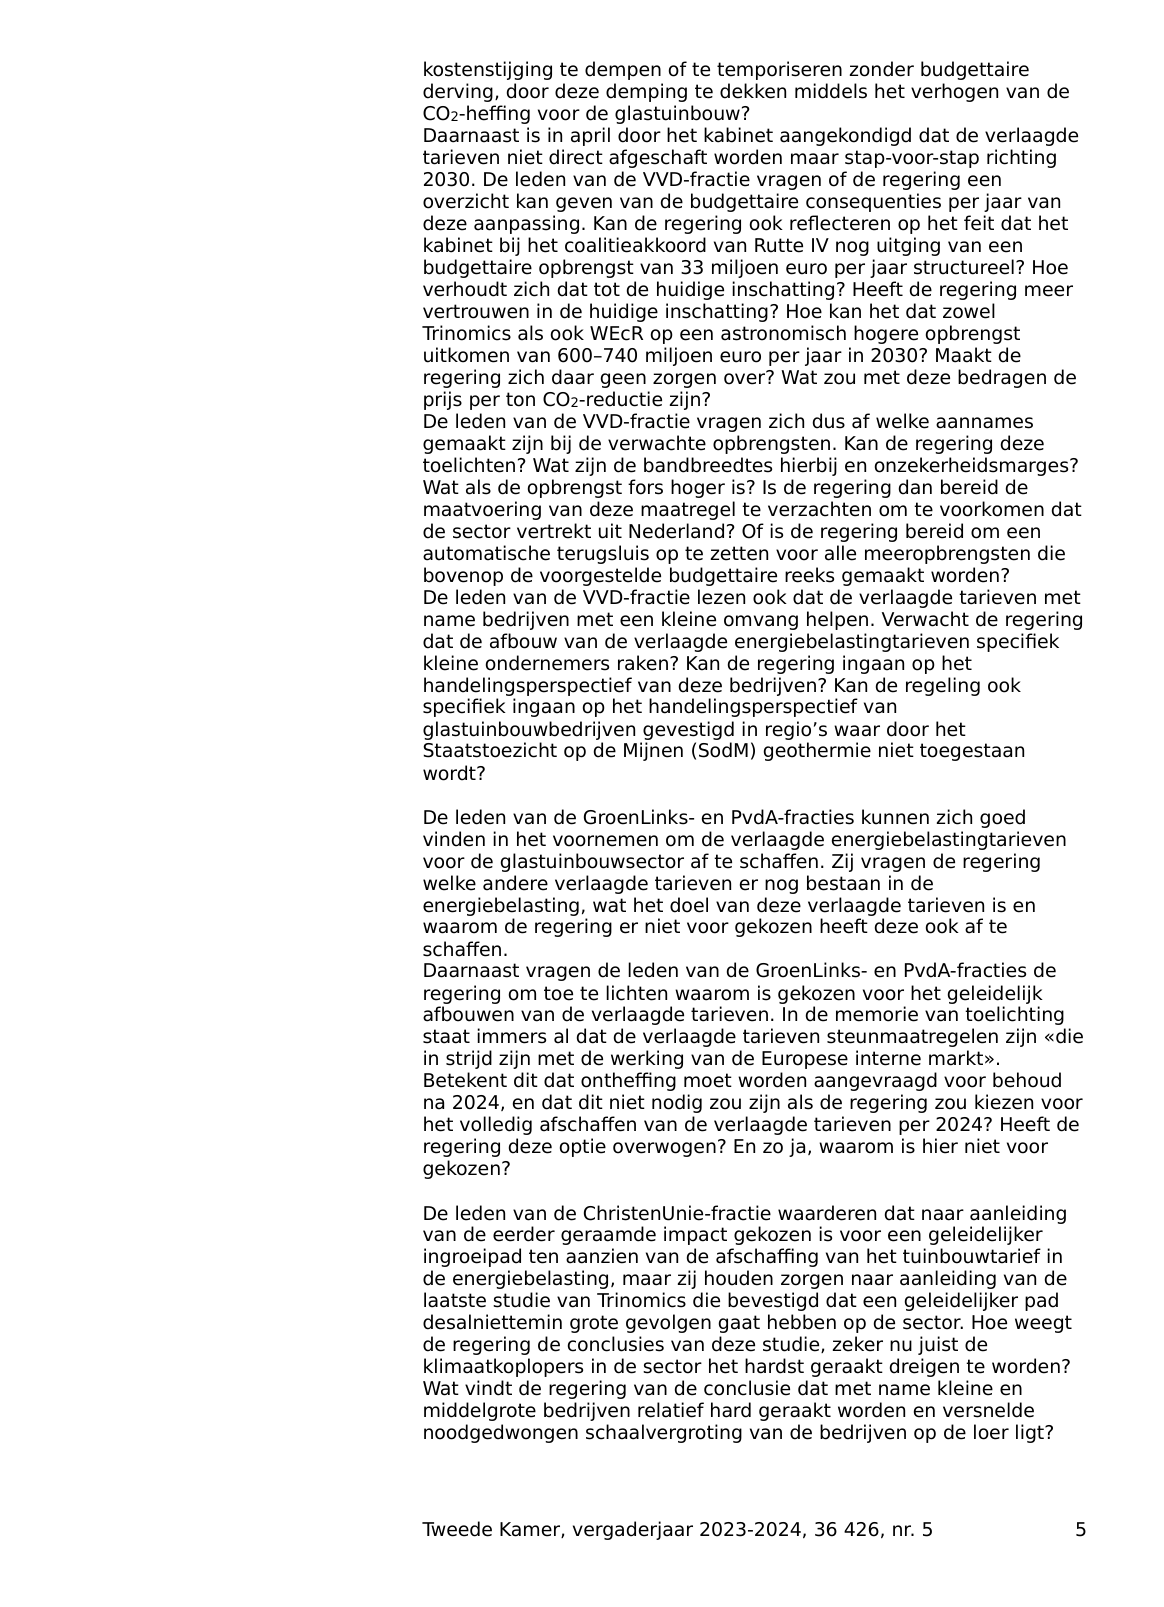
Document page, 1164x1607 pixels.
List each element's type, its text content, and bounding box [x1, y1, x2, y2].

text kostenstijging te dempen of te temporiseren zonder budgettaire derving, door deze demping te dekken middels het verhogen van de CO2-heffing voor de glastuinbouw? [422, 59, 1087, 125]
text Daarnaast vragen de leden van de GroenLinks- en PvdA-fracties de regering om toe te lichten waarom is gekozen voor het geleidelijk afbouwen van de verlaagde tarieven. In de memorie van toelichting staat immers al dat de verlaagde tarieven steunmaatregelen zijn «die in strijd zijn met de werking van de Europese interne markt». Betekent dit dat ontheffing moet worden aangevraagd voor behoud na 2024, en dat dit niet nodig zou zijn als de regering zou kiezen voor het volledig afschaffen van de verlaagde tarieven per 2024? Heeft de regering deze optie overwogen? En zo ja, waarom is hier niet voor gekozen? [422, 960, 1087, 1180]
text Daarnaast is in april door het kabinet aangekondigd dat de verlaagde tarieven niet direct afgeschaft worden maar stap-voor-stap richting 2030. De leden van de VVD-fractie vragen of de regering een overzicht kan geven van de budgettaire consequenties per jaar van deze aanpassing. Kan de regering ook reflecteren op het feit dat het kabinet bij het coalitieakkoord van Rutte IV nog uitging van een budgettaire opbrengst van 33 miljoen euro per jaar structureel? Hoe verhoudt zich dat tot de huidige inschatting? Heeft de regering meer vertrouwen in de huidige inschatting? Hoe kan het dat zowel Trinomics als ook WEcR op een astronomisch hogere opbrengst uitkomen van 600–740 miljoen euro per jaar in 2030? Maakt de regering zich daar geen zorgen over? Wat zou met deze bedragen de prijs per ton CO2-reductie zijn? [422, 125, 1087, 411]
text De leden van de ChristenUnie-fractie waarderen dat naar aanleiding van de eerder geraamde impact gekozen is voor een geleidelijker ingroeipad ten aanzien van de afschaffing van het tuinbouwtarief in de energiebelasting, maar zij houden zorgen naar aanleiding van de laatste studie van Trinomics die bevestigd dat een geleidelijker pad desalniettemin grote gevolgen gaat hebben op de sector. Hoe weegt de regering de conclusies van deze studie, zeker nu juist de klimaatkoplopers in de sector het hardst geraakt dreigen te worden? Wat vindt de regering van de conclusie dat met name kleine en middelgrote bedrijven relatief hard geraakt worden en versnelde noodgedwongen schaalvergroting van de bedrijven op de loer ligt? [422, 1202, 1087, 1444]
text De leden van de VVD-fractie lezen ook dat de verlaagde tarieven met name bedrijven met een kleine omvang helpen. Verwacht de regering dat de afbouw van de verlaagde energiebelastingtarieven specifiek kleine ondernemers raken? Kan de regering ingaan op het handelingsperspectief van deze bedrijven? Kan de regeling ook specifiek ingaan op het handelingsperspectief van glastuinbouwbedrijven gevestigd in regio’s waar door het Staatstoezicht op de Mijnen (SodM) geothermie niet toegestaan wordt? [422, 587, 1087, 784]
text De leden van de VVD-fractie vragen zich dus af welke aannames gemaakt zijn bij de verwachte opbrengsten. Kan de regering deze toelichten? Wat zijn de bandbreedtes hierbij en onzekerheidsmarges? Wat als de opbrengst fors hoger is? Is de regering dan bereid de maatvoering van deze maatregel te verzachten om te voorkomen dat de sector vertrekt uit Nederland? Of is de regering bereid om een automatische terugsluis op te zetten voor alle meeropbrengsten die bovenop de voorgestelde budgettaire reeks gemaakt worden? [422, 411, 1087, 587]
text De leden van de GroenLinks- en PvdA-fracties kunnen zich goed vinden in het voornemen om de verlaagde energiebelastingtarieven voor de glastuinbouwsector af te schaffen. Zij vragen de regering welke andere verlaagde tarieven er nog bestaan in de energiebelasting, wat het doel van deze verlaagde tarieven is en waarom de regering er niet voor gekozen heeft deze ook af te schaffen. [422, 807, 1087, 960]
